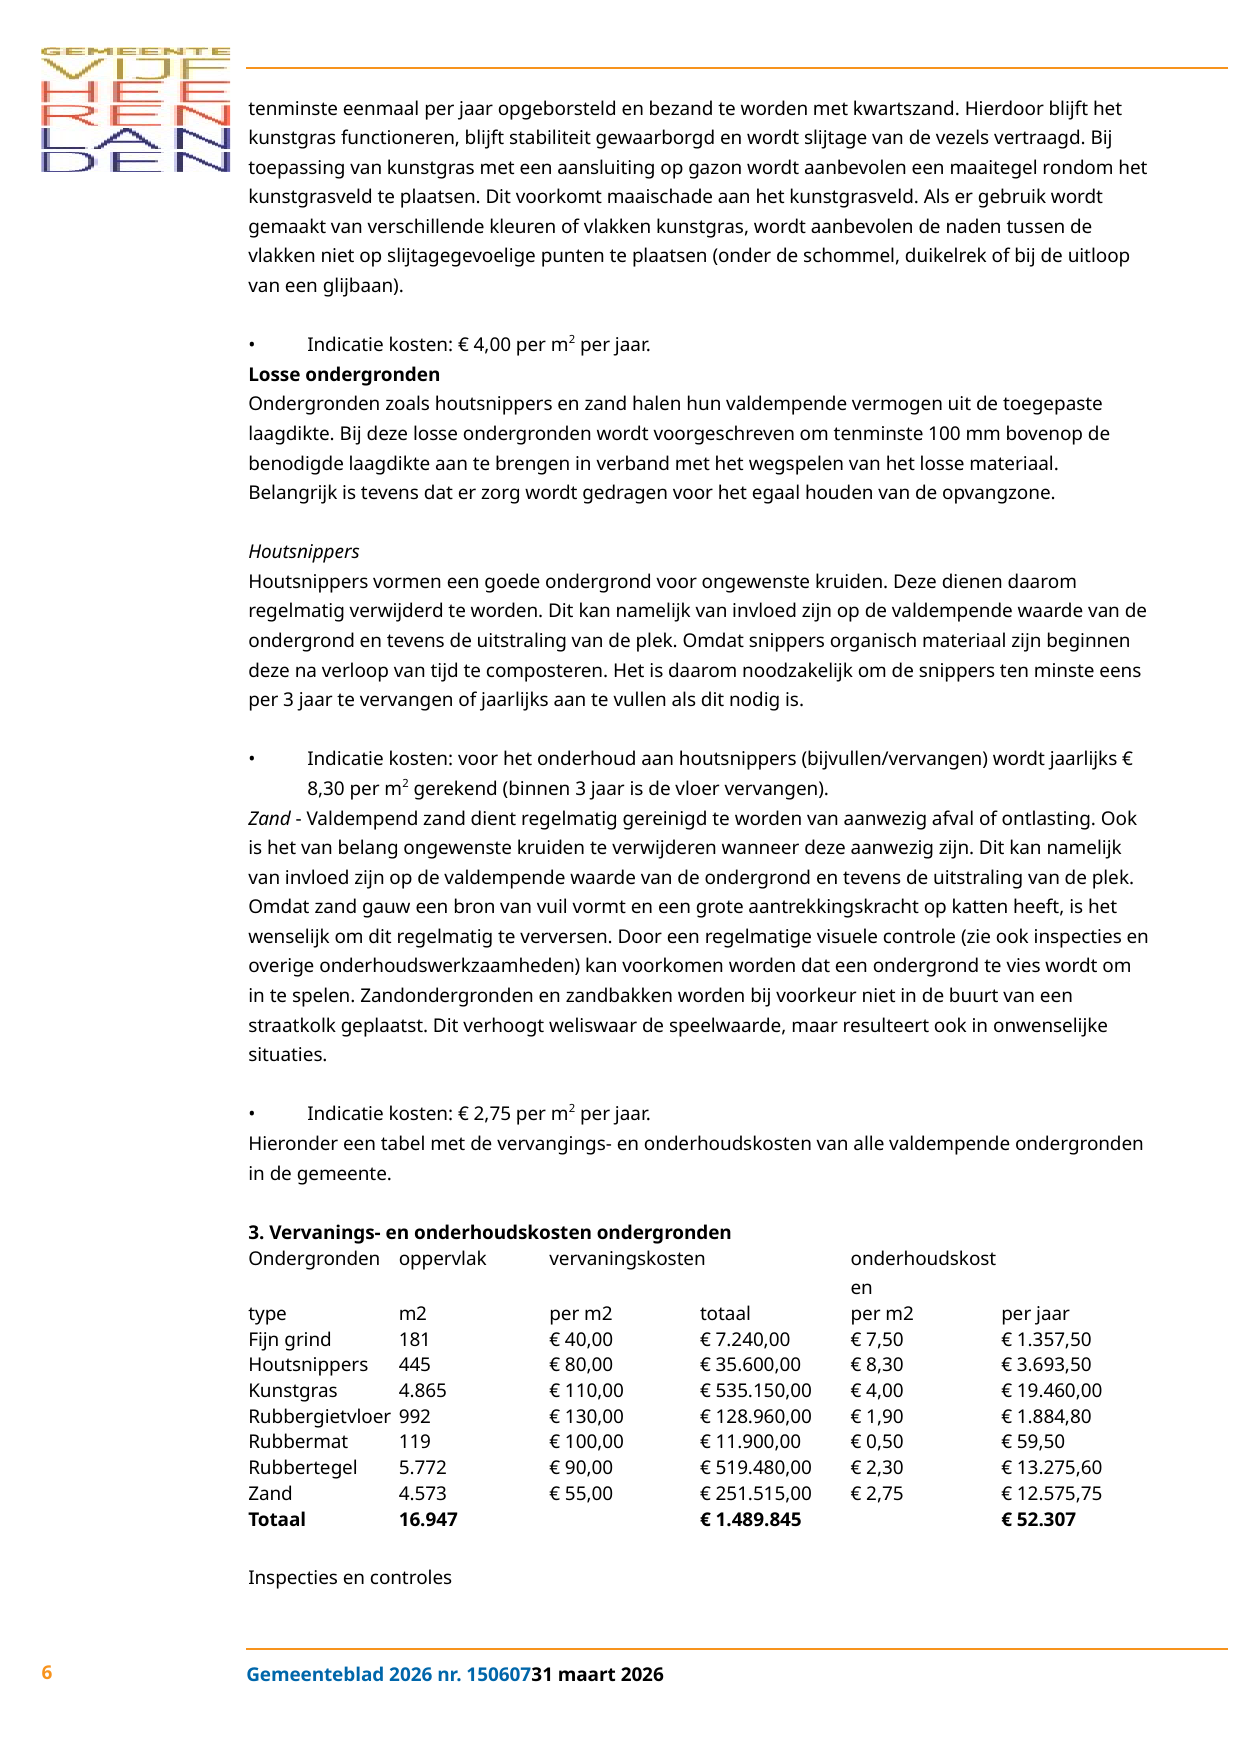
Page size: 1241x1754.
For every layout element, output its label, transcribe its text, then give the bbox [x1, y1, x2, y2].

table_cell € 13.275,60 [1001, 1455, 1152, 1480]
table_cell € 110,00 [549, 1377, 700, 1403]
table_cell € 1.489.845 [700, 1506, 850, 1532]
table_cell vervaningskosten [549, 1245, 850, 1300]
table_cell € 100,00 [549, 1429, 700, 1454]
table_cell € 1.884,80 [1001, 1403, 1152, 1429]
table_cell € 1,90 [850, 1403, 1001, 1429]
table_header 3. Vervanings- en onderhoudskosten ondergronden [248, 1219, 1152, 1245]
text Inspecties en controles [248, 1564, 1152, 1590]
table_cell € 128.960,00 [700, 1403, 850, 1429]
table_cell Rubbertegel [248, 1455, 398, 1480]
table_cell € 19.460,00 [1001, 1377, 1152, 1403]
table_cell € 0,50 [850, 1429, 1001, 1454]
table_cell € 130,00 [549, 1403, 700, 1429]
table_cell € 90,00 [549, 1455, 700, 1480]
table_cell € 12.575,75 [1001, 1480, 1152, 1506]
table_cell Rubbermat [248, 1429, 398, 1454]
text Houtsnippers [248, 538, 1152, 564]
table_cell € 55,00 [549, 1480, 700, 1506]
table_cell Houtsnippers [248, 1352, 398, 1377]
table_cell € 2,75 [850, 1480, 1001, 1506]
table_cell 16.947 [399, 1506, 549, 1532]
table_cell Ondergronden [248, 1245, 398, 1300]
text Hieronder een tabel met de vervangings- en onderhoudskosten van alle valdempende ondergronden in de gemeente. [248, 1130, 1152, 1186]
list Indicatie kosten: € 4,00 per m2 per jaar. [248, 331, 1152, 357]
table_cell € 40,00 [549, 1326, 700, 1352]
table_cell € 8,30 [850, 1352, 1001, 1377]
list Indicatie kosten: € 2,75 per m2 per jaar. [248, 1101, 1152, 1126]
table_cell € 251.515,00 [700, 1480, 850, 1506]
table_cell € 3.693,50 [1001, 1352, 1152, 1377]
table_cell [850, 1506, 1001, 1532]
table_cell € 11.900,00 [700, 1429, 850, 1454]
table_cell onderhoudskosten [850, 1245, 1001, 1300]
text Houtsnippers vormen een goede ondergrond voor ongewenste kruiden. Deze dienen daarom regelmatig verwijderd te worden. Dit kan namelijk van invloed zijn op de valdempende waarde van de ondergrond en tevens de uitstraling van de plek. Omdat snippers organisch materiaal zijn beginnen deze na verloop van tijd te composteren. Het is daarom noodzakelijk om de snippers ten minste eens per 3 jaar te vervangen of jaarlijks aan te vullen als dit nodig is. [248, 568, 1152, 712]
table_cell Rubbergietvloer [248, 1403, 398, 1429]
table_cell 4.573 [399, 1480, 549, 1506]
table_cell Zand [248, 1480, 398, 1506]
table_cell € 7,50 [850, 1326, 1001, 1352]
table_cell € 4,00 [850, 1377, 1001, 1403]
table_cell 4.865 [399, 1377, 549, 1403]
text tenminste eenmaal per jaar opgeborsteld en bezand te worden met kwartszand. Hierdoor blijft het kunstgras functioneren, blijft stabiliteit gewaarborgd en wordt slijtage van de vezels vertraagd. Bij toepassing van kunstgras met een aansluiting op gazon wordt aanbevolen een maaitegel rondom het kunstgrasveld te plaatsen. Dit voorkomt maaischade aan het kunstgrasveld. Als er gebruik wordt gemaakt van verschillende kleuren of vlakken kunstgras, wordt aanbevolen de naden tussen de vlakken niet op slijtagegevoelige punten te plaatsen (onder de schommel, duikelrek of bij de uitloop van een glijbaan). [248, 95, 1152, 298]
picture [41, 47, 231, 172]
table_cell Totaal [248, 1506, 398, 1532]
table_cell 5.772 [399, 1455, 549, 1480]
table_cell 119 [399, 1429, 549, 1454]
table_cell [1001, 1245, 1152, 1300]
table_cell m2 [399, 1300, 549, 1326]
table_cell 181 [399, 1326, 549, 1352]
table_cell oppervlak [399, 1245, 549, 1300]
table_cell € 7.240,00 [700, 1326, 850, 1352]
list Indicatie kosten: voor het onderhoud aan houtsnippers (bijvullen/vervangen) wordt jaarlijks € 8,30 per m2 gerekend (binnen 3 jaar is de vloer vervangen). [248, 746, 1152, 801]
table_cell € 52.307 [1001, 1506, 1152, 1532]
text Ondergronden zoals houtsnippers en zand halen hun valdempende vermogen uit de toegepaste laagdikte. Bij deze losse ondergronden wordt voorgeschreven om tenminste 100 mm bovenop de benodigde laagdikte aan te brengen in verband met het wegspelen van het losse materiaal. Belangrijk is tevens dat er zorg wordt gedragen voor het egaal houden van de opvangzone. [248, 391, 1152, 505]
table_cell [549, 1506, 700, 1532]
table_cell € 2,30 [850, 1455, 1001, 1480]
table_cell € 535.150,00 [700, 1377, 850, 1403]
table_cell € 35.600,00 [700, 1352, 850, 1377]
table_cell € 59,50 [1001, 1429, 1152, 1454]
text Losse ondergronden [248, 361, 1152, 387]
table_cell € 80,00 [549, 1352, 700, 1377]
table_cell 992 [399, 1403, 549, 1429]
table_cell per m2 [549, 1300, 700, 1326]
table_cell per m2 [850, 1300, 1001, 1326]
table_cell 445 [399, 1352, 549, 1377]
table_cell Fijn grind [248, 1326, 398, 1352]
table_cell € 1.357,50 [1001, 1326, 1152, 1352]
table_cell totaal [700, 1300, 850, 1326]
table_cell type [248, 1300, 398, 1326]
table_cell Kunstgras [248, 1377, 398, 1403]
table_cell € 519.480,00 [700, 1455, 850, 1480]
text Zand - Valdempend zand dient regelmatig gereinigd te worden van aanwezig afval of ontlasting. Ook is het van belang ongewenste kruiden te verwijderen wanneer deze aanwezig zijn. Dit kan namelijk van invloed zijn op de valdempende waarde van de ondergrond en tevens de uitstraling van de plek. Omdat zand gauw een bron van vuil vormt en een grote aantrekkingskracht op katten heeft, is het wenselijk om dit regelmatig te verversen. Door een regelmatige visuele controle (zie ook inspecties en overige onderhoudswerkzaamheden) kan voorkomen worden dat een ondergrond te vies wordt om in te spelen. Zandondergronden en zandbakken worden bij voorkeur niet in de buurt van een straatkolk geplaatst. Dit verhoogt weliswaar de speelwaarde, maar resulteert ook in onwenselijke situaties. [248, 805, 1152, 1067]
table_cell per jaar [1001, 1300, 1152, 1326]
